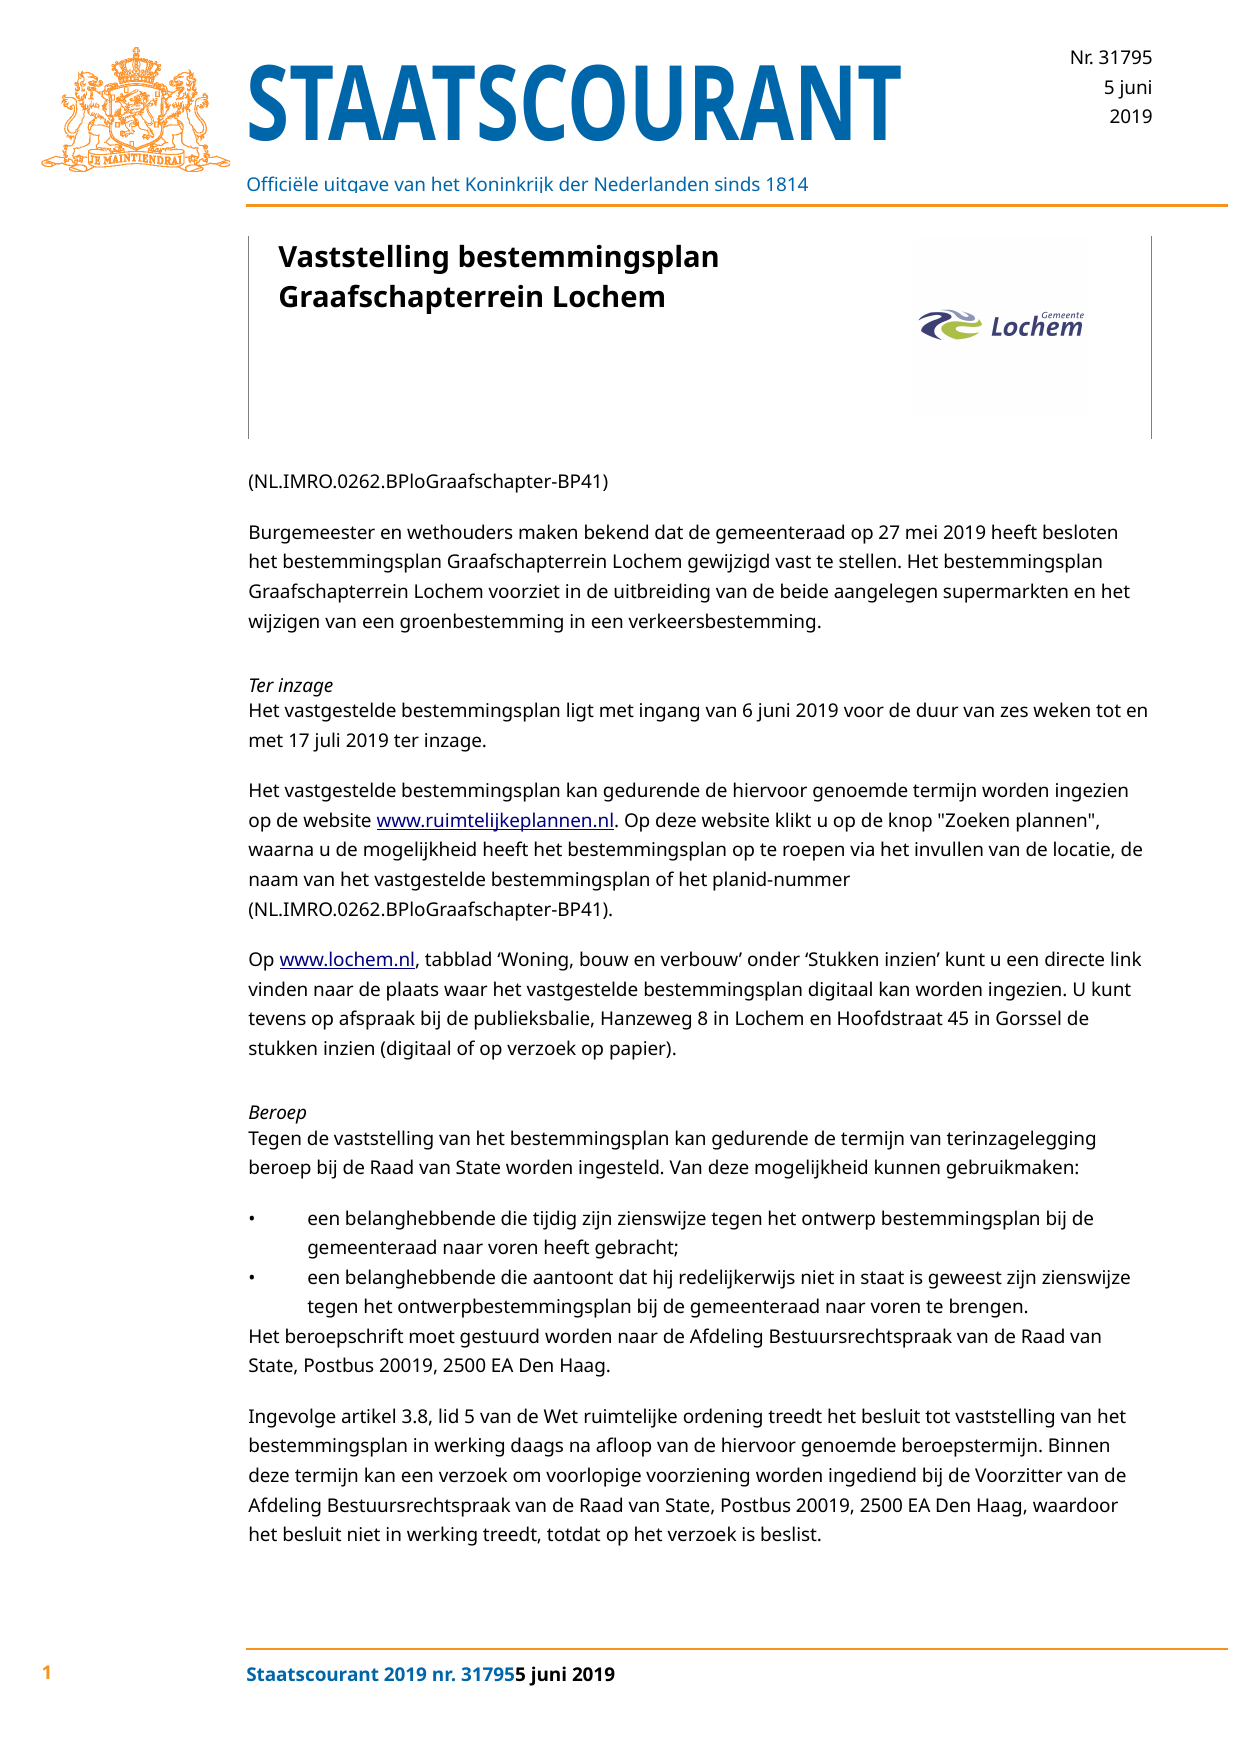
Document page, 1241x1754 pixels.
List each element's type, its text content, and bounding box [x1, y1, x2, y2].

list een belanghebbende die tijdig zijn zienswijze tegen het ontwerp bestemmingsplan bij de gemeenteraad naar voren heeft gebracht; [248, 1205, 1152, 1260]
text Het vastgestelde bestemmingsplan kan gedurende de hiervoor genoemde termijn worden ingezien op de website www.ruimtelijkeplannen.nl. Op deze website klikt u op de knop "Zoeken plannen", waarna u de mogelijkheid heeft het bestemmingsplan op te roepen via het invullen van de locatie, de naam van het vastgestelde bestemmingsplan of het planid-nummer (NL.IMRO.0262.BPloGraafschapter-BP41). [248, 777, 1152, 922]
text Beroep [248, 1099, 1152, 1125]
text Burgemeester en wethouders maken bekend dat de gemeenteraad op 27 mei 2019 heeft besloten het bestemmingsplan Graafschapterrein Lochem gewijzigd vast te stellen. Het bestemmingsplan Graafschapterrein Lochem voorziet in de uitbreiding van de beide aangelegen supermarkten en het wijzigen van een groenbestemming in een verkeersbestemming. [248, 519, 1152, 633]
text Tegen de vaststelling van het bestemmingsplan kan gedurende de termijn van terinzagelegging beroep bij de Raad van State worden ingesteld. Van deze mogelijkheid kunnen gebruikmaken: [248, 1125, 1152, 1180]
text Op www.lochem.nl, tabblad ‘Woning, bouw en verbouw’ onder ‘Stukken inzien’ kunt u een directe link vinden naar de plaats waar het vastgestelde bestemmingsplan digitaal kan worden ingezien. U kunt tevens op afspraak bij de publieksbalie, Hanzeweg 8 in Lochem en Hoofdstraat 45 in Gorssel de stukken inzien (digitaal of op verzoek op papier). [248, 946, 1152, 1061]
list een belanghebbende die aantoont dat hij redelijkerwijs niet in staat is geweest zijn zienswijze tegen het ontwerpbestemmingsplan bij de gemeenteraad naar voren te brengen. [248, 1264, 1152, 1319]
text Het beroepschrift moet gestuurd worden naar de Afdeling Bestuursrechtspraak van de Raad van State, Postbus 20019, 2500 EA Den Haag. [248, 1323, 1152, 1378]
table_header Vaststelling bestemmingsplan Graafschapterrein Lochem [249, 236, 850, 439]
text (NL.IMRO.0262.BPloGraafschapter-BP41) [248, 469, 1152, 494]
table_header [1090, 236, 1151, 413]
text Het vastgestelde bestemmingsplan ligt met ingang van 6 juni 2019 voor de duur van zes weken tot en met 17 juli 2019 ter inzage. [248, 697, 1152, 753]
text Ter inzage [248, 672, 1152, 697]
table_header [850, 414, 1151, 439]
text Ingevolge artikel 3.8, lid 5 van de Wet ruimtelijke ordening treedt het besluit tot vaststelling van het bestemmingsplan in werking daags na afloop van de hiervoor genoemde beroepstermijn. Binnen deze termijn kan een verzoek om voorlopige voorziening worden ingediend bij de Voorzitter van de Afdeling Bestuursrechtspraak van de Raad van State, Postbus 20019, 2500 EA Den Haag, waardoor het besluit niet in werking treedt, totdat op het verzoek is beslist. [248, 1403, 1152, 1547]
picture [41, 47, 231, 172]
picture [912, 236, 1090, 414]
table_header [850, 236, 912, 413]
